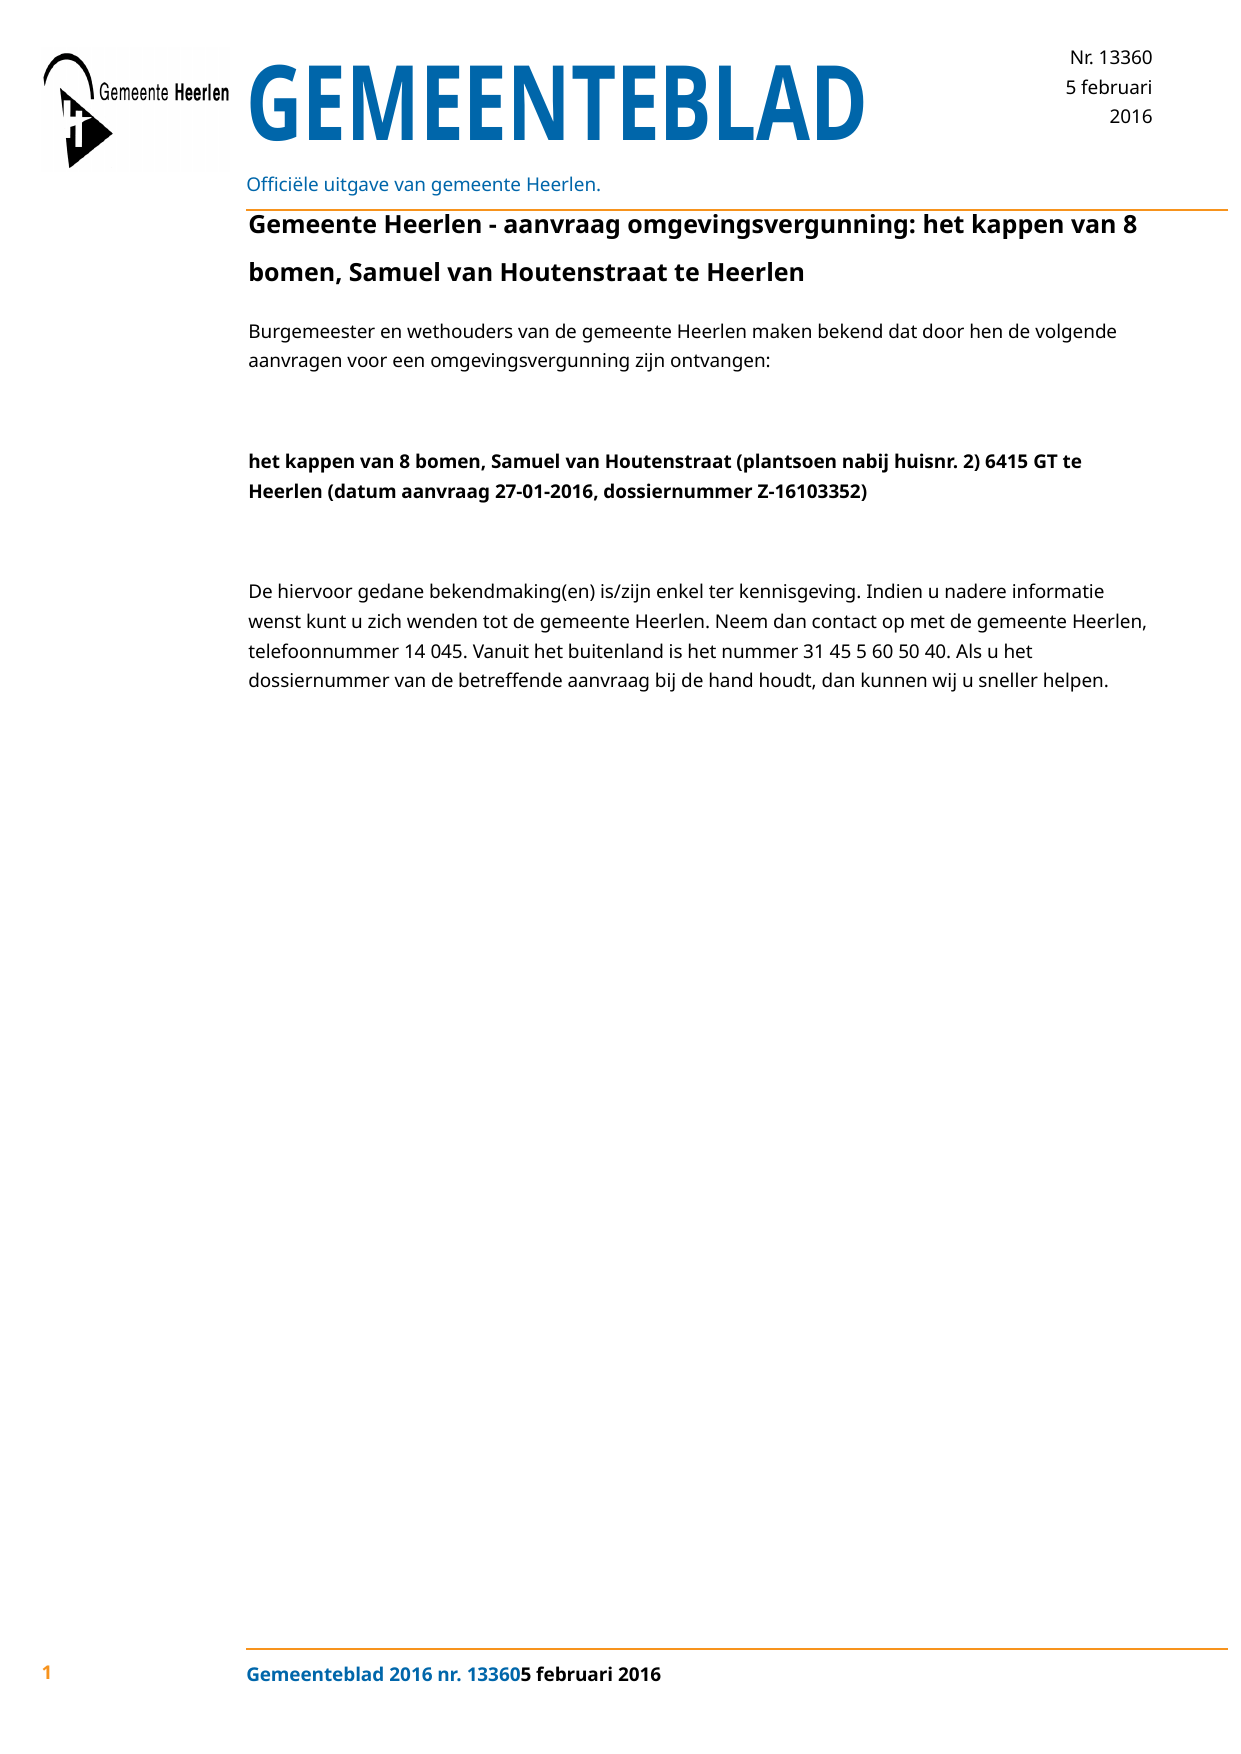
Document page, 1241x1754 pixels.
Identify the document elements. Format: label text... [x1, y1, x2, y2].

text De hiervoor gedane bekendmaking(en) is/zijn enkel ter kennisgeving. Indien u nadere informatie wenst kunt u zich wenden tot de gemeente Heerlen. Neem dan contact op met de gemeente Heerlen, telefoonnummer 14 045. Vanuit het buitenland is het nummer 31 45 5 60 50 40. Als u het dossiernummer van de betreffende aanvraag bij de hand houdt, dan kunnen wij u sneller helpen. [248, 579, 1152, 693]
text Burgemeester en wethouders van de gemeente Heerlen maken bekend dat door hen de volgende aanvragen voor een omgevingsvergunning zijn ontvangen: [248, 318, 1152, 373]
text Gemeente Heerlen - aanvraag omgevingsvergunning: het kappen van 8 bomen, Samuel van Houtenstraat te Heerlen [248, 211, 1152, 288]
picture [41, 47, 231, 172]
text het kappen van 8 bomen, Samuel van Houtenstraat (plantsoen nabij huisnr. 2) 6415 GT te Heerlen (datum aanvraag 27-01-2016, dossiernummer Z-16103352) [248, 448, 1152, 504]
